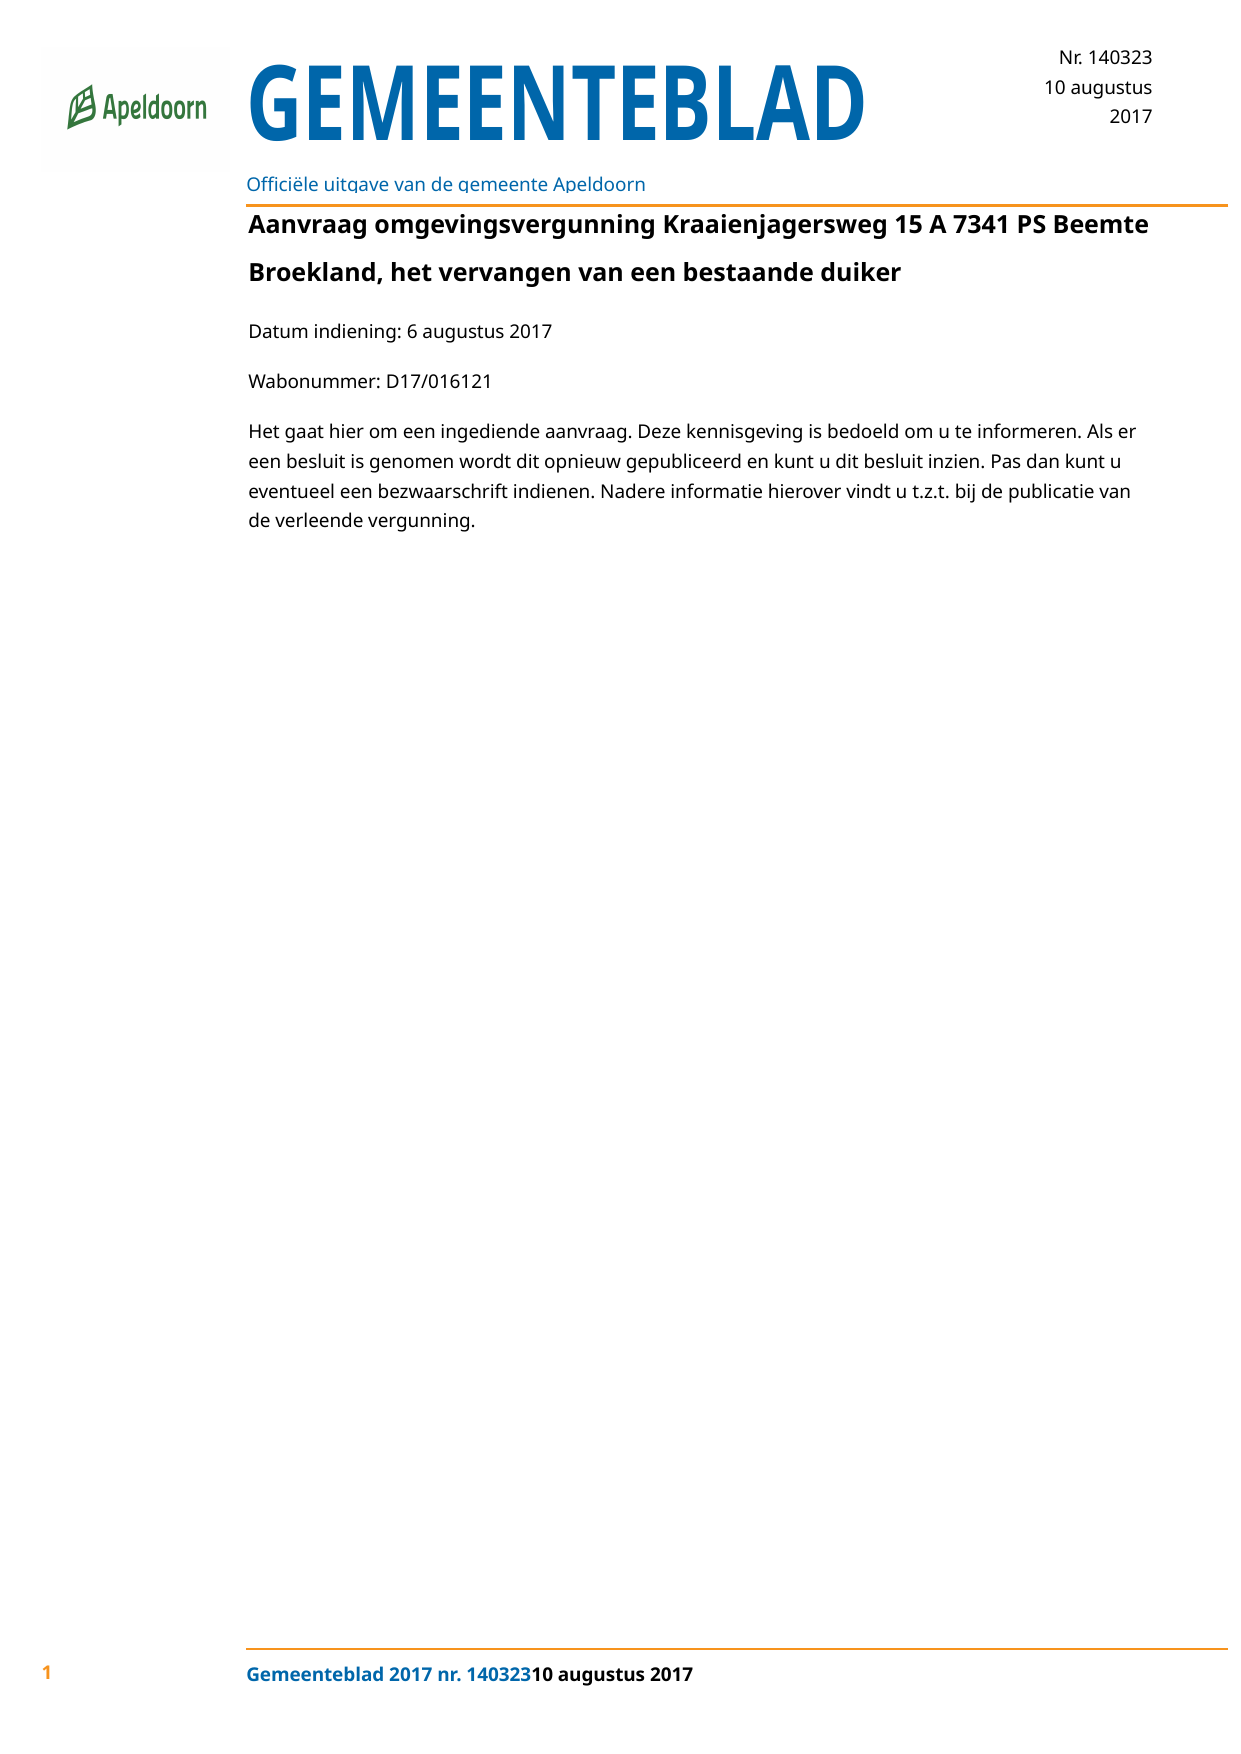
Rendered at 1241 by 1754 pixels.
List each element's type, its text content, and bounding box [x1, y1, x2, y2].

text Aanvraag omgevingsvergunning Kraaienjagersweg 15 A 7341 PS Beemte Broekland, het vervangen van een bestaande duiker [248, 207, 1152, 288]
text Datum indiening: 6 augustus 2017 [248, 318, 1152, 344]
text Het gaat hier om een ingediende aanvraag. Deze kennisgeving is bedoeld om u te informeren. Als er een besluit is genomen wordt dit opnieuw gepubliceerd en kunt u dit besluit inzien. Pas dan kunt u eventueel een bezwaarschrift indienen. Nadere informatie hierover vindt u t.z.t. bij de publicatie van de verleende vergunning. [248, 419, 1152, 533]
text Wabonummer: D17/016121 [248, 368, 1152, 394]
picture [41, 47, 231, 172]
